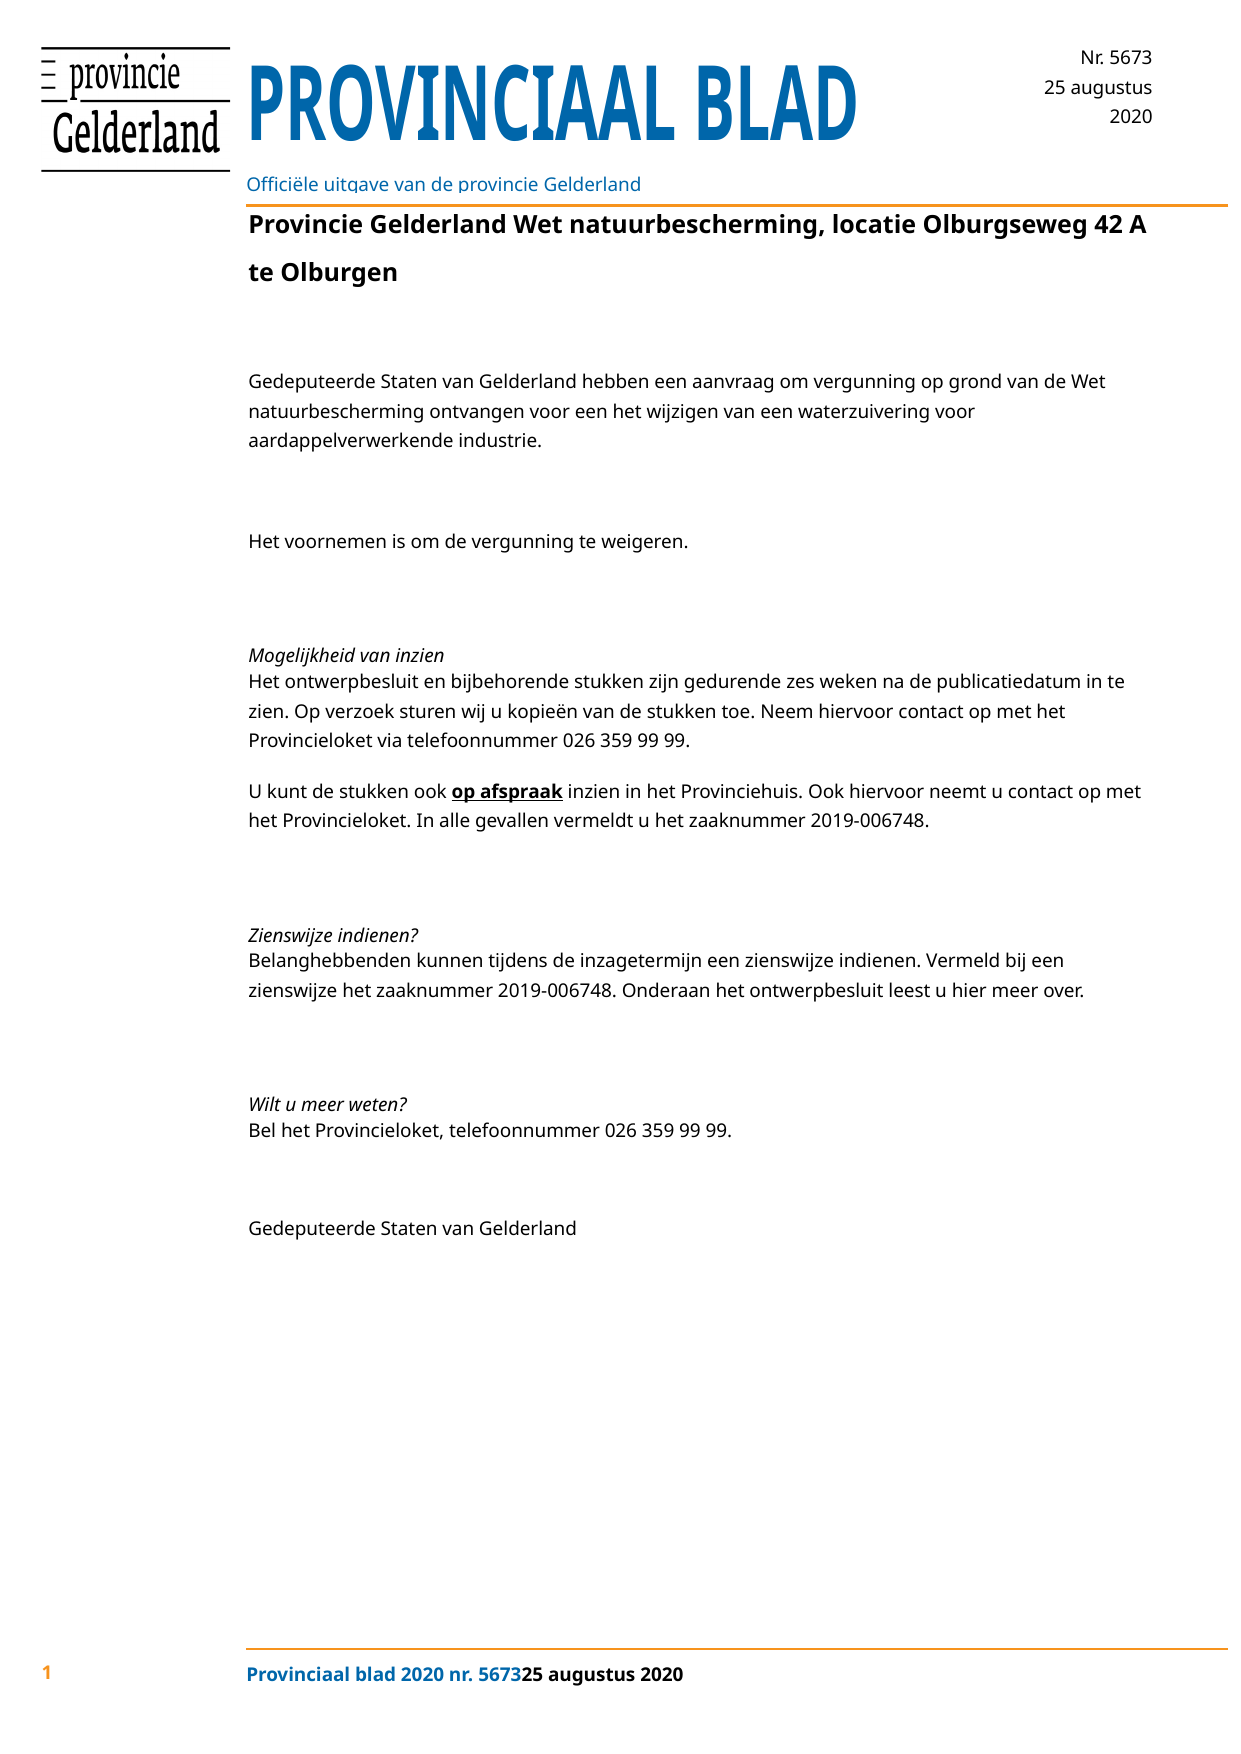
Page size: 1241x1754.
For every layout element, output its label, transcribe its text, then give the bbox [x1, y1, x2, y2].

text Provincie Gelderland Wet natuurbescherming, locatie Olburgseweg 42 A te Olburgen [248, 207, 1152, 288]
text U kunt de stukken ook op afspraak inzien in het Provinciehuis. Ook hiervoor neemt u contact op met het Provincieloket. In alle gevallen vermeldt u het zaaknummer 2019-006748. [248, 778, 1152, 833]
picture [41, 47, 231, 172]
text Belanghebbenden kunnen tijdens de inzagetermijn een zienswijze indienen. Vermeld bij een zienswijze het zaaknummer 2019-006748. Onderaan het ontwerpbesluit leest u hier meer over. [248, 948, 1152, 1003]
text Wilt u meer weten? [248, 1092, 1152, 1117]
text Gedeputeerde Staten van Gelderland hebben een aanvraag om vergunning op grond van de Wet natuurbescherming ontvangen voor een het wijzigen van een waterzuivering voor aardappelverwerkende industrie. [248, 368, 1152, 453]
text Gedeputeerde Staten van Gelderland [248, 1216, 1152, 1241]
text Mogelijkheid van inzien [248, 643, 1152, 668]
text Het ontwerpbesluit en bijbehorende stukken zijn gedurende zes weken na de publicatiedatum in te zien. Op verzoek sturen wij u kopieën van de stukken toe. Neem hiervoor contact op met het Provincieloket via telefoonnummer 026 359 99 99. [248, 668, 1152, 753]
text Het voornemen is om de vergunning te weigeren. [248, 528, 1152, 554]
text Bel het Provincieloket, telefoonnummer 026 359 99 99. [248, 1117, 1152, 1143]
text Zienswijze indienen? [248, 922, 1152, 948]
